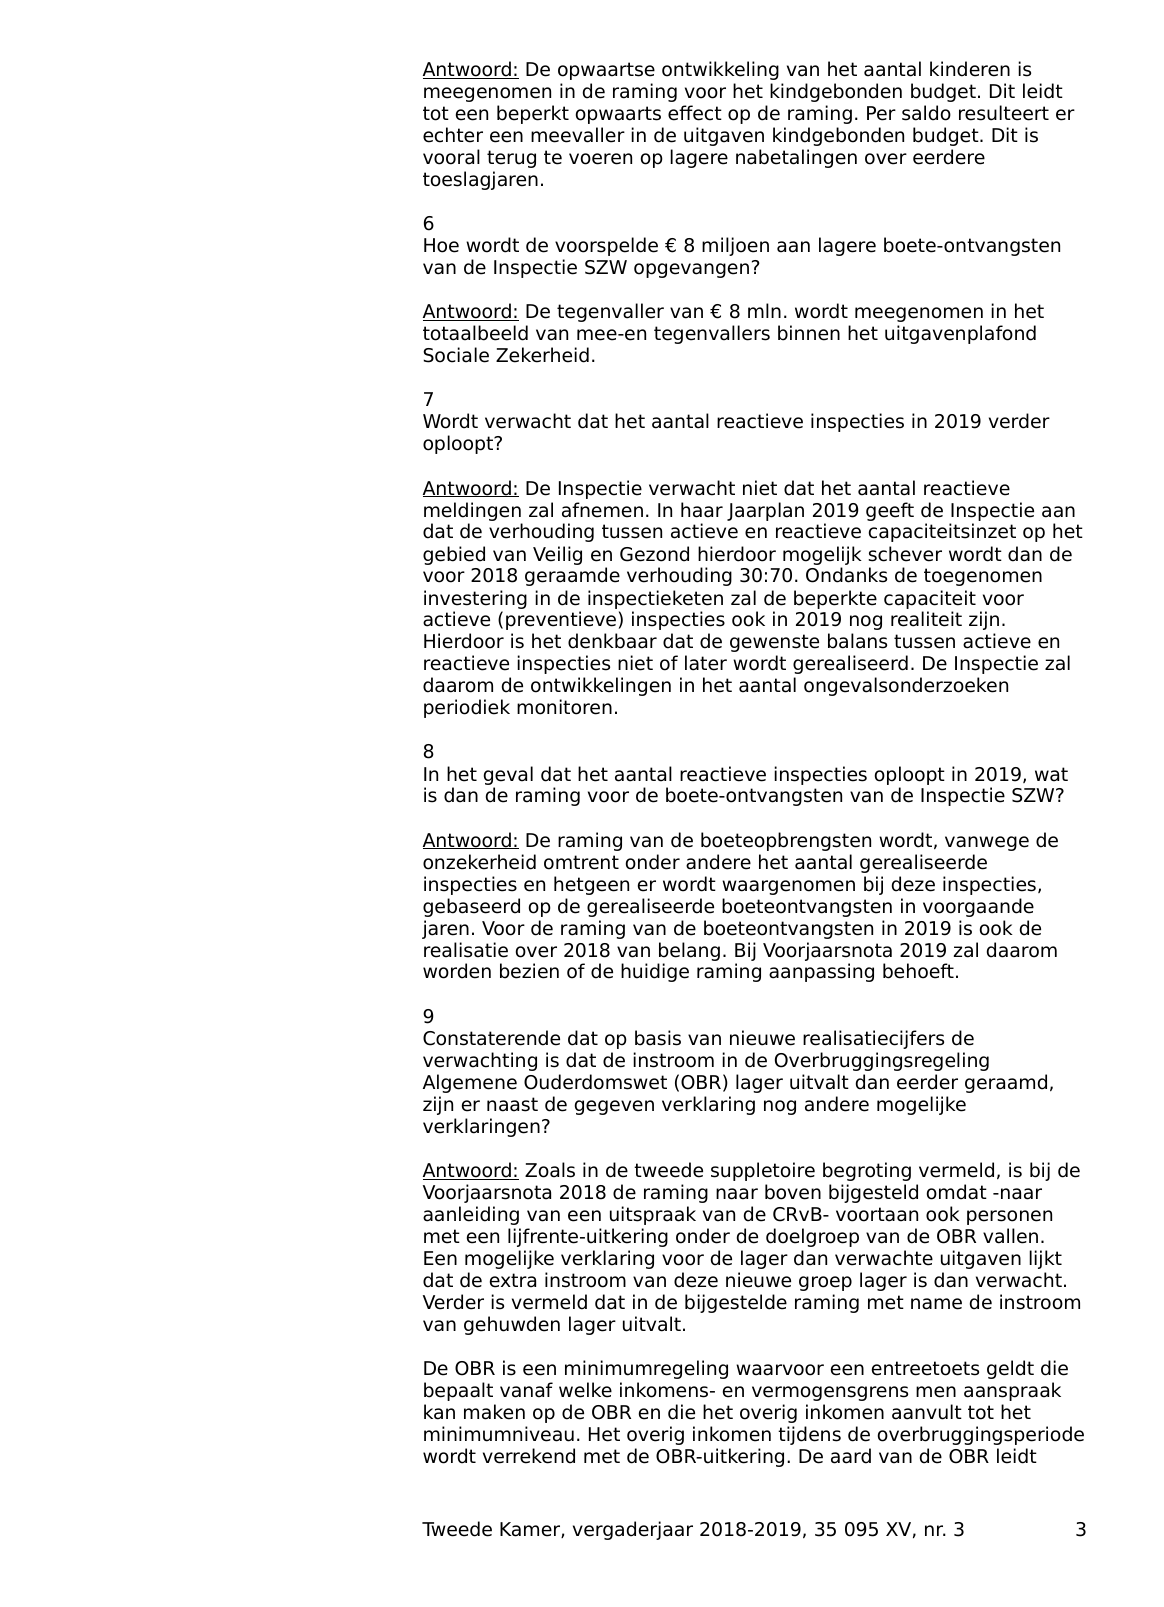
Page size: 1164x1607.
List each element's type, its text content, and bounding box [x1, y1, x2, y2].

text 7 [422, 389, 1087, 411]
text 8 [422, 741, 1087, 763]
text 6 [422, 213, 1087, 235]
text In het geval dat het aantal reactieve inspecties oploopt in 2019, wat is dan de raming voor de boete-ontvangsten van de Inspectie SZW? [422, 763, 1087, 807]
text Constaterende dat op basis van nieuwe realisatiecijfers de verwachting is dat de instroom in de Overbruggingsregeling Algemene Ouderdomswet (OBR) lager uitvalt dan eerder geraamd, zijn er naast de gegeven verklaring nog andere mogelijke verklaringen? [422, 1028, 1087, 1137]
text Wordt verwacht dat het aantal reactieve inspecties in 2019 verder oploopt? [422, 411, 1087, 455]
text 9 [422, 1006, 1087, 1028]
text Antwoord: De Inspectie verwacht niet dat het aantal reactieve meldingen zal afnemen. In haar Jaarplan 2019 geeft de Inspectie aan dat de verhouding tussen actieve en reactieve capaciteitsinzet op het gebied van Veilig en Gezond hierdoor mogelijk schever wordt dan de voor 2018 geraamde verhouding 30:70. Ondanks de toegenomen investering in de inspectieketen zal de beperkte capaciteit voor actieve (preventieve) inspecties ook in 2019 nog realiteit zijn. Hierdoor is het denkbaar dat de gewenste balans tussen actieve en reactieve inspecties niet of later wordt gerealiseerd. De Inspectie zal daarom de ontwikkelingen in het aantal ongevalsonderzoeken periodiek monitoren. [422, 477, 1087, 719]
text Antwoord: De raming van de boeteopbrengsten wordt, vanwege de onzekerheid omtrent onder andere het aantal gerealiseerde inspecties en hetgeen er wordt waargenomen bij deze inspecties, gebaseerd op de gerealiseerde boeteontvangsten in voorgaande jaren. Voor de raming van de boeteontvangsten in 2019 is ook de realisatie over 2018 van belang. Bij Voorjaarsnota 2019 zal daarom worden bezien of de huidige raming aanpassing behoeft. [422, 829, 1087, 983]
text Antwoord: Zoals in de tweede suppletoire begroting vermeld, is bij de Voorjaarsnota 2018 de raming naar boven bijgesteld omdat -naar aanleiding van een uitspraak van de CRvB- voortaan ook personen met een lijfrente-uitkering onder de doelgroep van de OBR vallen. Een mogelijke verklaring voor de lager dan verwachte uitgaven lijkt dat de extra instroom van deze nieuwe groep lager is dan verwacht. Verder is vermeld dat in de bijgestelde raming met name de instroom van gehuwden lager uitvalt. [422, 1160, 1087, 1336]
text Antwoord: De opwaartse ontwikkeling van het aantal kinderen is meegenomen in de raming voor het kindgebonden budget. Dit leidt tot een beperkt opwaarts effect op de raming. Per saldo resulteert er echter een meevaller in de uitgaven kindgebonden budget. Dit is vooral terug te voeren op lagere nabetalingen over eerdere toeslagjaren. [422, 59, 1087, 191]
text Antwoord: De tegenvaller van € 8 mln. wordt meegenomen in het totaalbeeld van mee-en tegenvallers binnen het uitgavenplafond Sociale Zekerheid. [422, 301, 1087, 367]
text De OBR is een minimumregeling waarvoor een entreetoets geldt die bepaalt vanaf welke inkomens- en vermogensgrens men aanspraak kan maken op de OBR en die het overig inkomen aanvult tot het minimumniveau. Het overig inkomen tijdens de overbruggingsperiode wordt verrekend met de OBR-uitkering. De aard van de OBR leidt [422, 1358, 1087, 1468]
text Hoe wordt de voorspelde € 8 miljoen aan lagere boete-ontvangsten van de Inspectie SZW opgevangen? [422, 235, 1087, 279]
